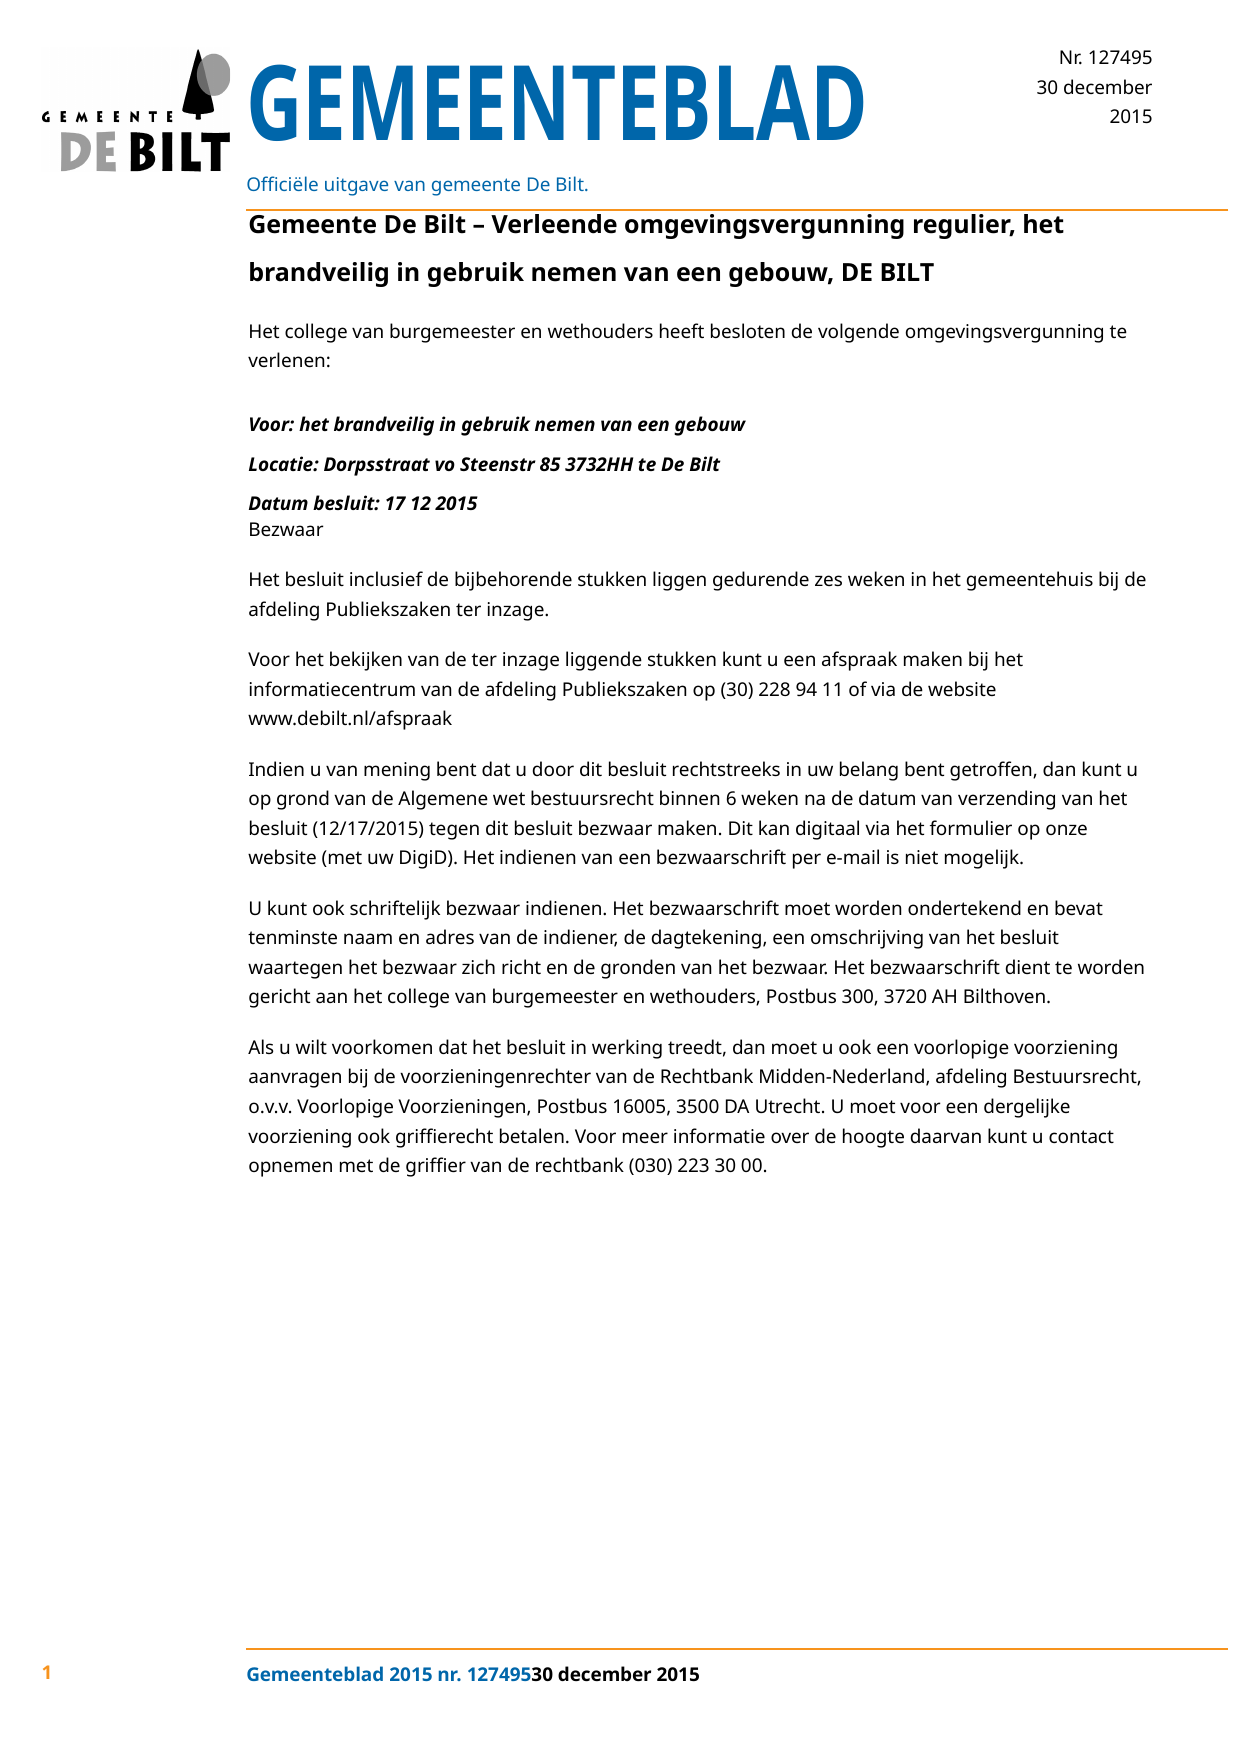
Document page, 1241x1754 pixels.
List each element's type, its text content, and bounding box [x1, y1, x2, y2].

picture [41, 47, 231, 172]
text Voor het bekijken van de ter inzage liggende stukken kunt u een afspraak maken bij het informatiecentrum van de afdeling Publiekszaken op (30) 228 94 11 of via de website www.debilt.nl/afspraak [248, 646, 1152, 731]
text Het college van burgemeester en wethouders heeft besloten de volgende omgevingsvergunning te verlenen: [248, 318, 1152, 373]
text U kunt ook schriftelijk bezwaar indienen. Het bezwaarschrift moet worden ondertekend en bevat tenminste naam en adres van de indiener, de dagtekening, een omschrijving van het besluit waartegen het bezwaar zich richt en de gronden van het bezwaar. Het bezwaarschrift dient te worden gericht aan het college van burgemeester en wethouders, Postbus 300, 3720 AH Bilthoven. [248, 895, 1152, 1009]
text Gemeente De Bilt – Verleende omgevingsvergunning regulier, het brandveilig in gebruik nemen van een gebouw, DE BILT [248, 211, 1152, 288]
text Het besluit inclusief de bijbehorende stukken liggen gedurende zes weken in het gemeentehuis bij de afdeling Publiekszaken ter inzage. [248, 566, 1152, 621]
text Indien u van mening bent dat u door dit besluit rechtstreeks in uw belang bent getroffen, dan kunt u op grond van de Algemene wet bestuursrecht binnen 6 weken na de datum van verzending van het besluit (12/17/2015) tegen dit besluit bezwaar maken. Dit kan digitaal via het formulier op onze website (met uw DigiD). Het indienen van een bezwaarschrift per e-mail is niet mogelijk. [248, 756, 1152, 870]
text Als u wilt voorkomen dat het besluit in werking treedt, dan moet u ook een voorlopige voorziening aanvragen bij de voorzieningenrechter van de Rechtbank Midden-Nederland, afdeling Bestuursrecht, o.v.v. Voorlopige Voorzieningen, Postbus 16005, 3500 DA Utrecht. U moet voor een dergelijke voorziening ook griffierecht betalen. Voor meer informatie over de hoogte daarvan kunt u contact opnemen met de griffier van de rechtbank (030) 223 30 00. [248, 1034, 1152, 1178]
text Bezwaar [248, 516, 1152, 541]
text Locatie: Dorpsstraat vo Steenstr 85 3732HH te De Bilt [248, 451, 1152, 476]
text Datum besluit: 17 12 2015 [248, 490, 1152, 516]
text Voor: het brandveilig in gebruik nemen van een gebouw [248, 411, 1152, 437]
